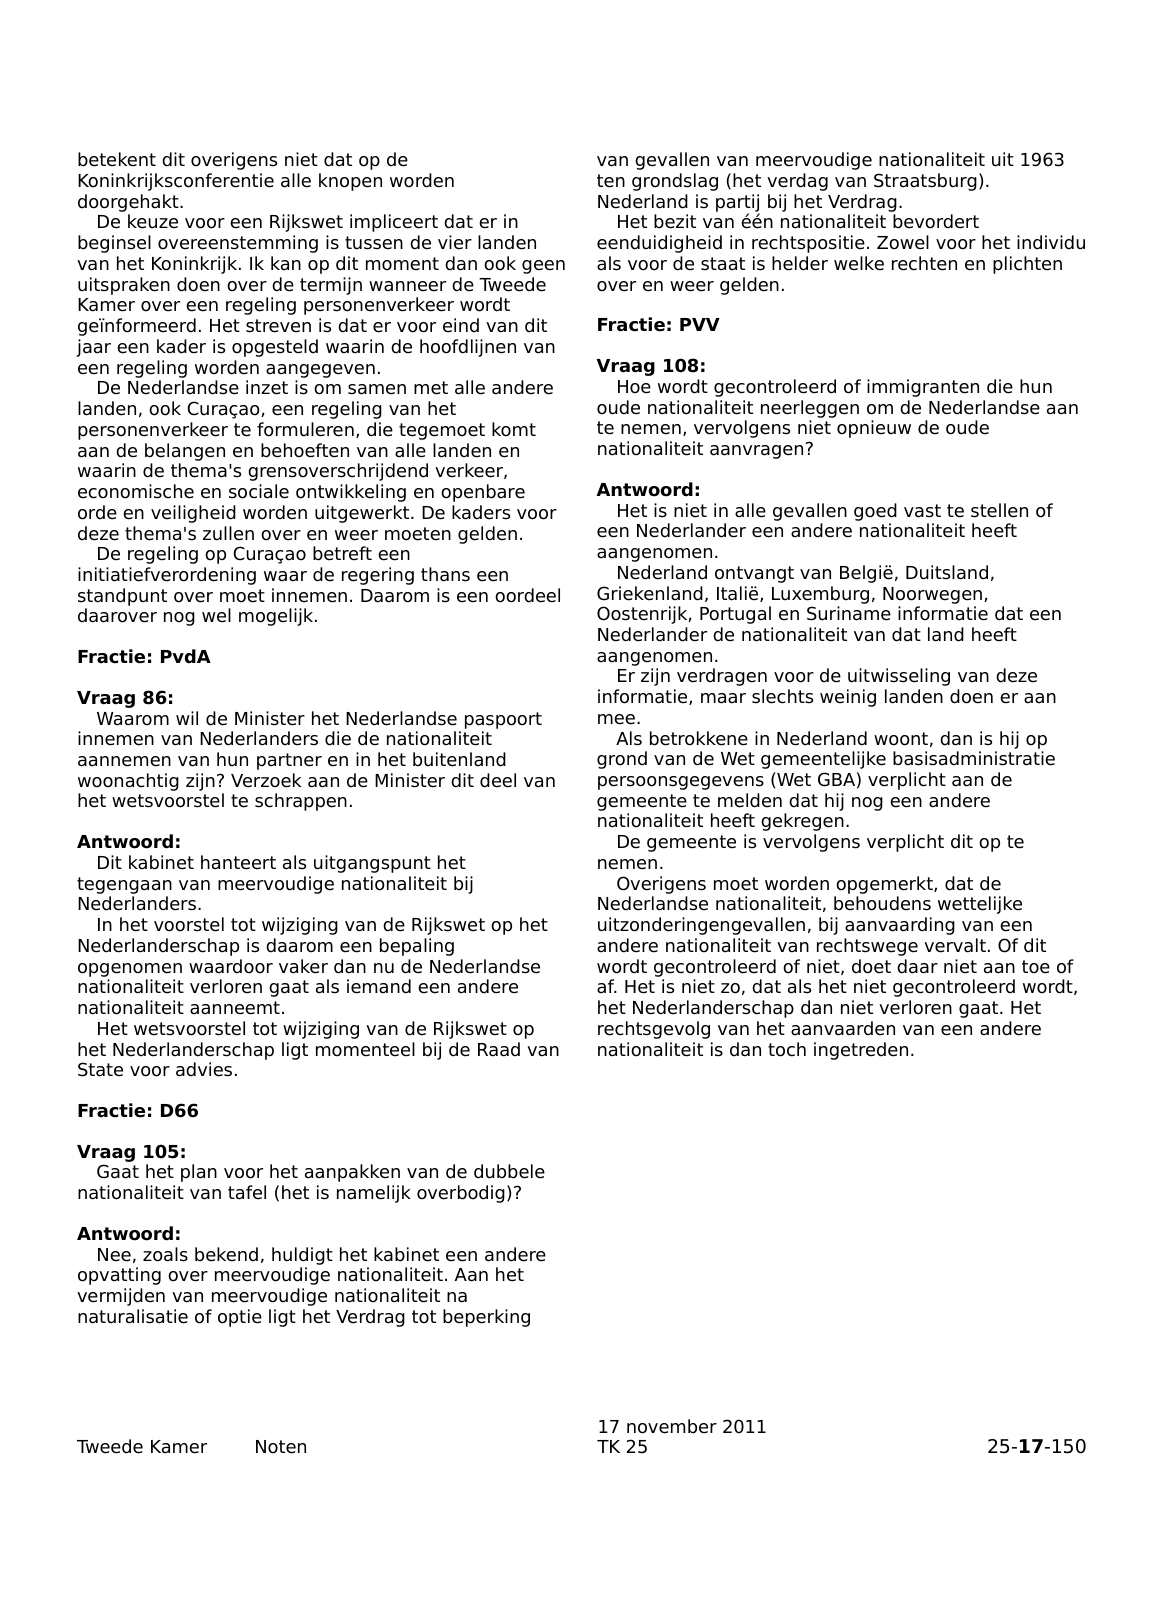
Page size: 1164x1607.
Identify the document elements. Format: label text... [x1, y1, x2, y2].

text Het wetsvoorstel tot wijziging van de Rijkswet op het Nederlanderschap ligt momenteel bij de Raad van State voor advies. [77, 1019, 567, 1081]
text Gaat het plan voor het aanpakken van de dubbele nationaliteit van tafel (het is namelijk overbodig)? [77, 1162, 567, 1204]
text De gemeente is vervolgens verplicht dit op te nemen. [596, 832, 1087, 873]
text Antwoord: [596, 480, 1087, 500]
text De regeling op Curaçao betreft een initiatiefverordening waar de regering thans een standpunt over moet innemen. Daarom is een oordeel daarover nog wel mogelijk. [77, 544, 567, 627]
text Vraag 86: [77, 688, 567, 708]
text Dit kabinet hanteert als uitgangspunt het tegengaan van meervoudige nationaliteit bij Nederlanders. [77, 853, 567, 915]
text In het voorstel tot wijziging van de Rijkswet op het Nederlanderschap is daarom een bepaling opgenomen waardoor vaker dan nu de Nederlandse nationaliteit verloren gaat als iemand een andere nationaliteit aanneemt. [77, 915, 567, 1019]
text Het bezit van één nationaliteit bevordert eenduidigheid in rechtspositie. Zowel voor het individu als voor de staat is helder welke rechten en plichten over en weer gelden. [596, 212, 1087, 295]
text Vraag 108: [596, 356, 1087, 377]
text Als betrokkene in Nederland woont, dan is hij op grond van de Wet gemeentelijke basisadministratie persoonsgegevens (Wet GBA) verplicht aan de gemeente te melden dat hij nog een andere nationaliteit heeft gekregen. [596, 728, 1087, 832]
text Antwoord: [77, 1224, 567, 1244]
text Antwoord: [77, 832, 567, 853]
text Er zijn verdragen voor de uitwisseling van deze informatie, maar slechts weinig landen doen er aan mee. [596, 666, 1087, 728]
text Overigens moet worden opgemerkt, dat de Nederlandse nationaliteit, behoudens wettelijke uitzonderingengevallen, bij aanvaarding van een andere nationaliteit van rechtswege vervalt. Of dit wordt gecontroleerd of niet, doet daar niet aan toe of af. Het is niet zo, dat als het niet gecontroleerd wordt, het Nederlanderschap dan niet verloren gaat. Het rechtsgevolg van het aanvaarden van een andere nationaliteit is dan toch ingetreden. [596, 873, 1087, 1060]
text Nee, zoals bekend, huldigt het kabinet een andere opvatting over meervoudige nationaliteit. Aan het vermijden van meervoudige nationaliteit na naturalisatie of optie ligt het Verdrag tot beperking [77, 1244, 567, 1327]
text Fractie: PVV [596, 315, 1087, 336]
text De Nederlandse inzet is om samen met alle andere landen, ook Curaçao, een regeling van het personenverkeer te formuleren, die tegemoet komt aan de belangen en behoeften van alle landen en waarin de thema's grensoverschrijdend verkeer, economische en sociale ontwikkeling en openbare orde en veiligheid worden uitgewerkt. De kaders voor deze thema's zullen over en weer moeten gelden. [77, 378, 567, 544]
text Fractie: D66 [77, 1101, 567, 1122]
text Nederland ontvangt van België, Duitsland, Griekenland, Italië, Luxemburg, Noorwegen, Oostenrijk, Portugal en Suriname informatie dat een Nederlander de nationaliteit van dat land heeft aangenomen. [596, 563, 1087, 666]
text Hoe wordt gecontroleerd of immigranten die hun oude nationaliteit neerleggen om de Nederlandse aan te nemen, vervolgens niet opnieuw de oude nationaliteit aanvragen? [596, 377, 1087, 460]
text Het is niet in alle gevallen goed vast te stellen of een Nederlander een andere nationaliteit heeft aangenomen. [596, 500, 1087, 563]
text Waarom wil de Minister het Nederlandse paspoort innemen van Nederlanders die de nationaliteit aannemen van hun partner en in het buitenland woonachtig zijn? Verzoek aan de Minister dit deel van het wetsvoorstel te schrappen. [77, 708, 567, 812]
text De keuze voor een Rijkswet impliceert dat er in beginsel overeenstemming is tussen de vier landen van het Koninkrijk. Ik kan op dit moment dan ook geen uitspraken doen over de termijn wanneer de Tweede Kamer over een regeling personenverkeer wordt geïnformeerd. Het streven is dat er voor eind van dit jaar een kader is opgesteld waarin de hoofdlijnen van een regeling worden aangegeven. [77, 212, 567, 378]
text betekent dit overigens niet dat op de Koninkrijksconferentie alle knopen worden doorgehakt. [77, 150, 567, 212]
text Vraag 105: [77, 1142, 567, 1162]
text Fractie: PvdA [77, 647, 567, 668]
text van gevallen van meervoudige nationaliteit uit 1963 ten grondslag (het verdag van Straatsburg). Nederland is partij bij het Verdrag. [596, 150, 1087, 212]
